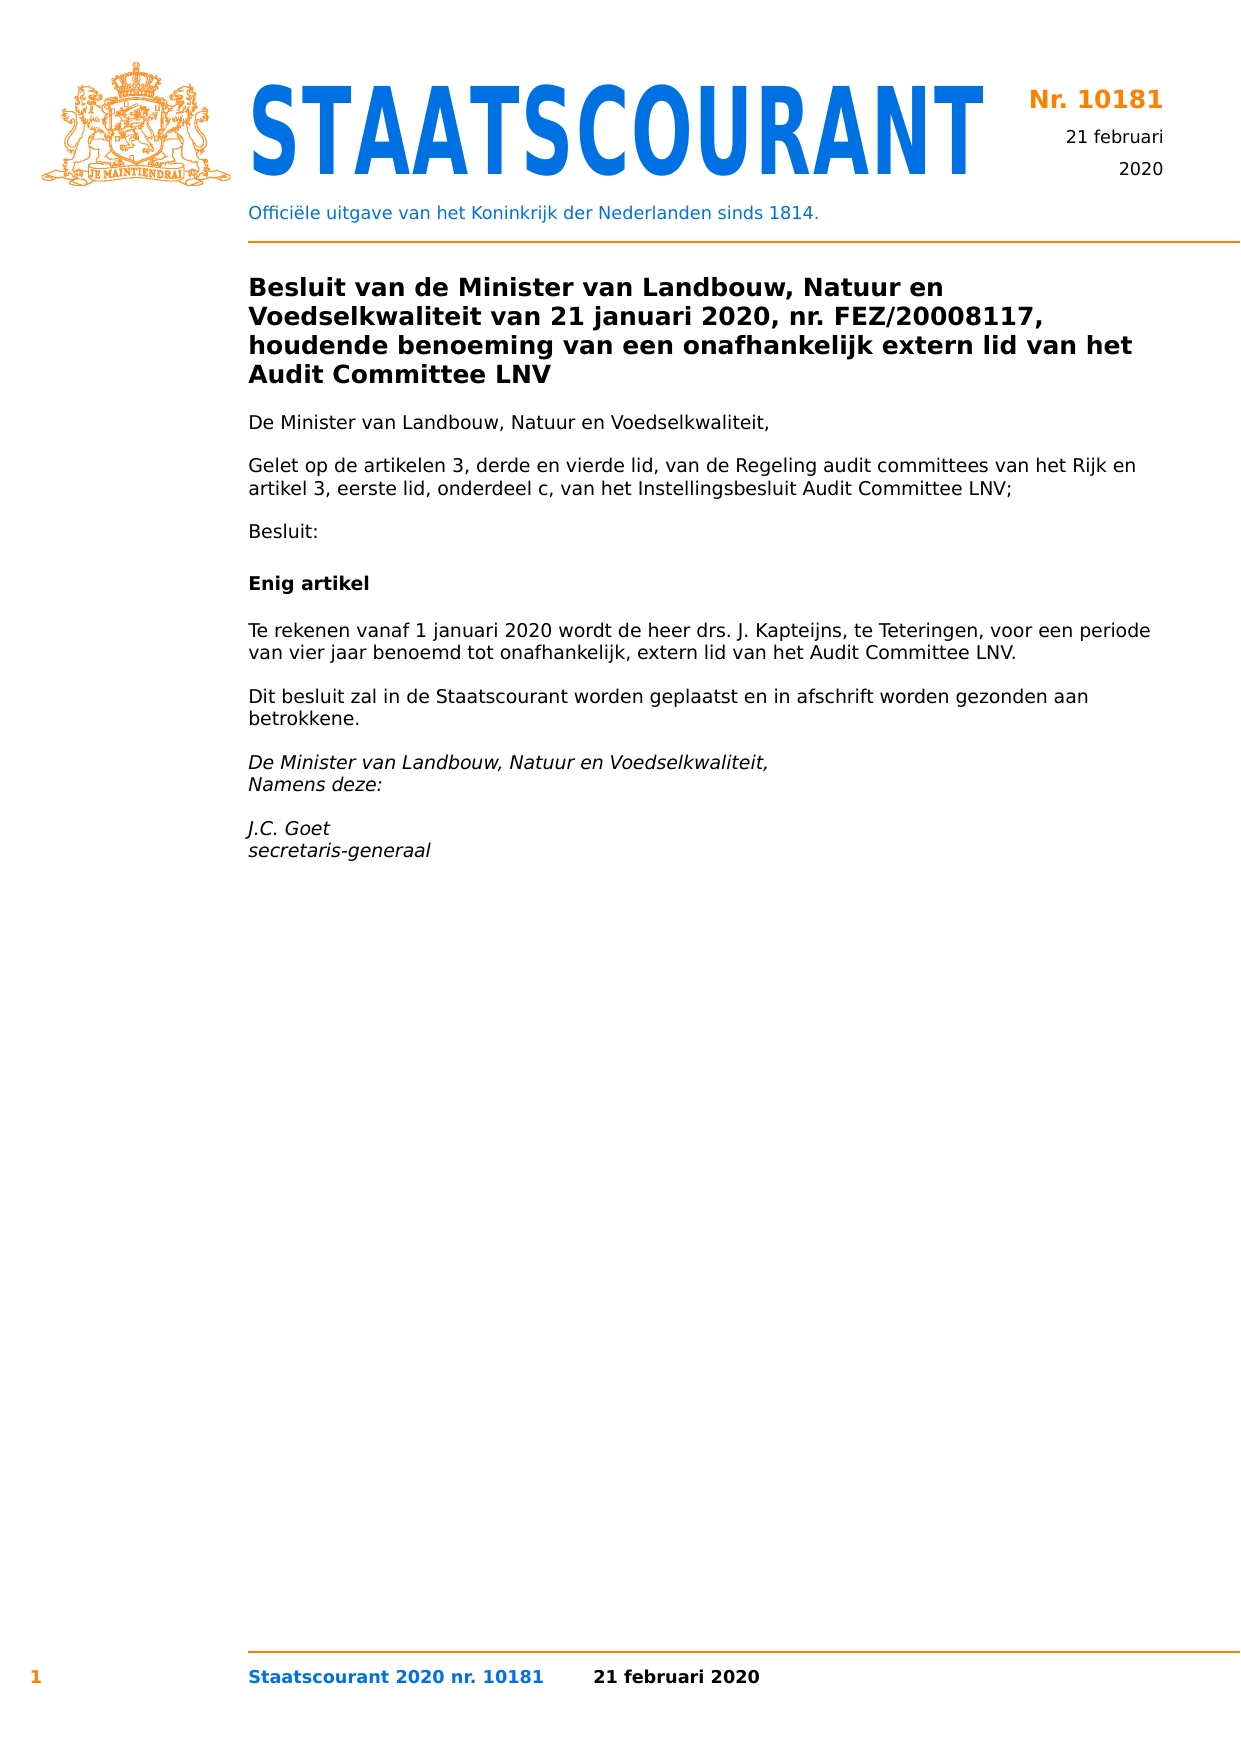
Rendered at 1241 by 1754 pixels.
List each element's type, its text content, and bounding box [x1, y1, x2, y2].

text Gelet op de artikelen 3, derde en vierde lid, van de Regeling audit committees van het Rijk en artikel 3, eerste lid, onderdeel c, van het Instellingsbesluit Audit Committee LNV; [248, 455, 1163, 499]
subtitle Besluit van de Minister van Landbouw, Natuur en Voedselkwaliteit van 21 januari 2020, nr. FEZ/20008117, houdende benoeming van een onafhankelijk extern lid van het Audit Committee LNV [248, 273, 1163, 390]
table_header STAATSCOURANT [248, 62, 998, 203]
text Dit besluit zal in de Staatscourant worden geplaatst en in afschrift worden gezonden aan betrokkene. [248, 686, 1163, 730]
text Te rekenen vanaf 1 januari 2020 wordt de heer drs. J. Kapteijns, te Teteringen, voor een periode van vier jaar benoemd tot onafhankelijk, extern lid van het Audit Committee LNV. [248, 620, 1163, 664]
table_header Nr. 10181 [998, 62, 1240, 121]
table_cell 21 februari [998, 121, 1240, 153]
picture [41, 62, 231, 186]
text De Minister van Landbouw, Natuur en Voedselkwaliteit, Namens deze: J.C. Goet secretaris-generaal [248, 752, 1163, 862]
text De Minister van Landbouw, Natuur en Voedselkwaliteit, [248, 412, 1163, 433]
table_cell Officiële uitgave van het Koninkrijk der Nederlanden sinds 1814. [248, 203, 1240, 241]
table_cell 2020 [998, 153, 1240, 203]
subtitle Enig artikel [248, 573, 1163, 595]
text Besluit: [248, 521, 1163, 543]
table_header [25, 62, 248, 241]
